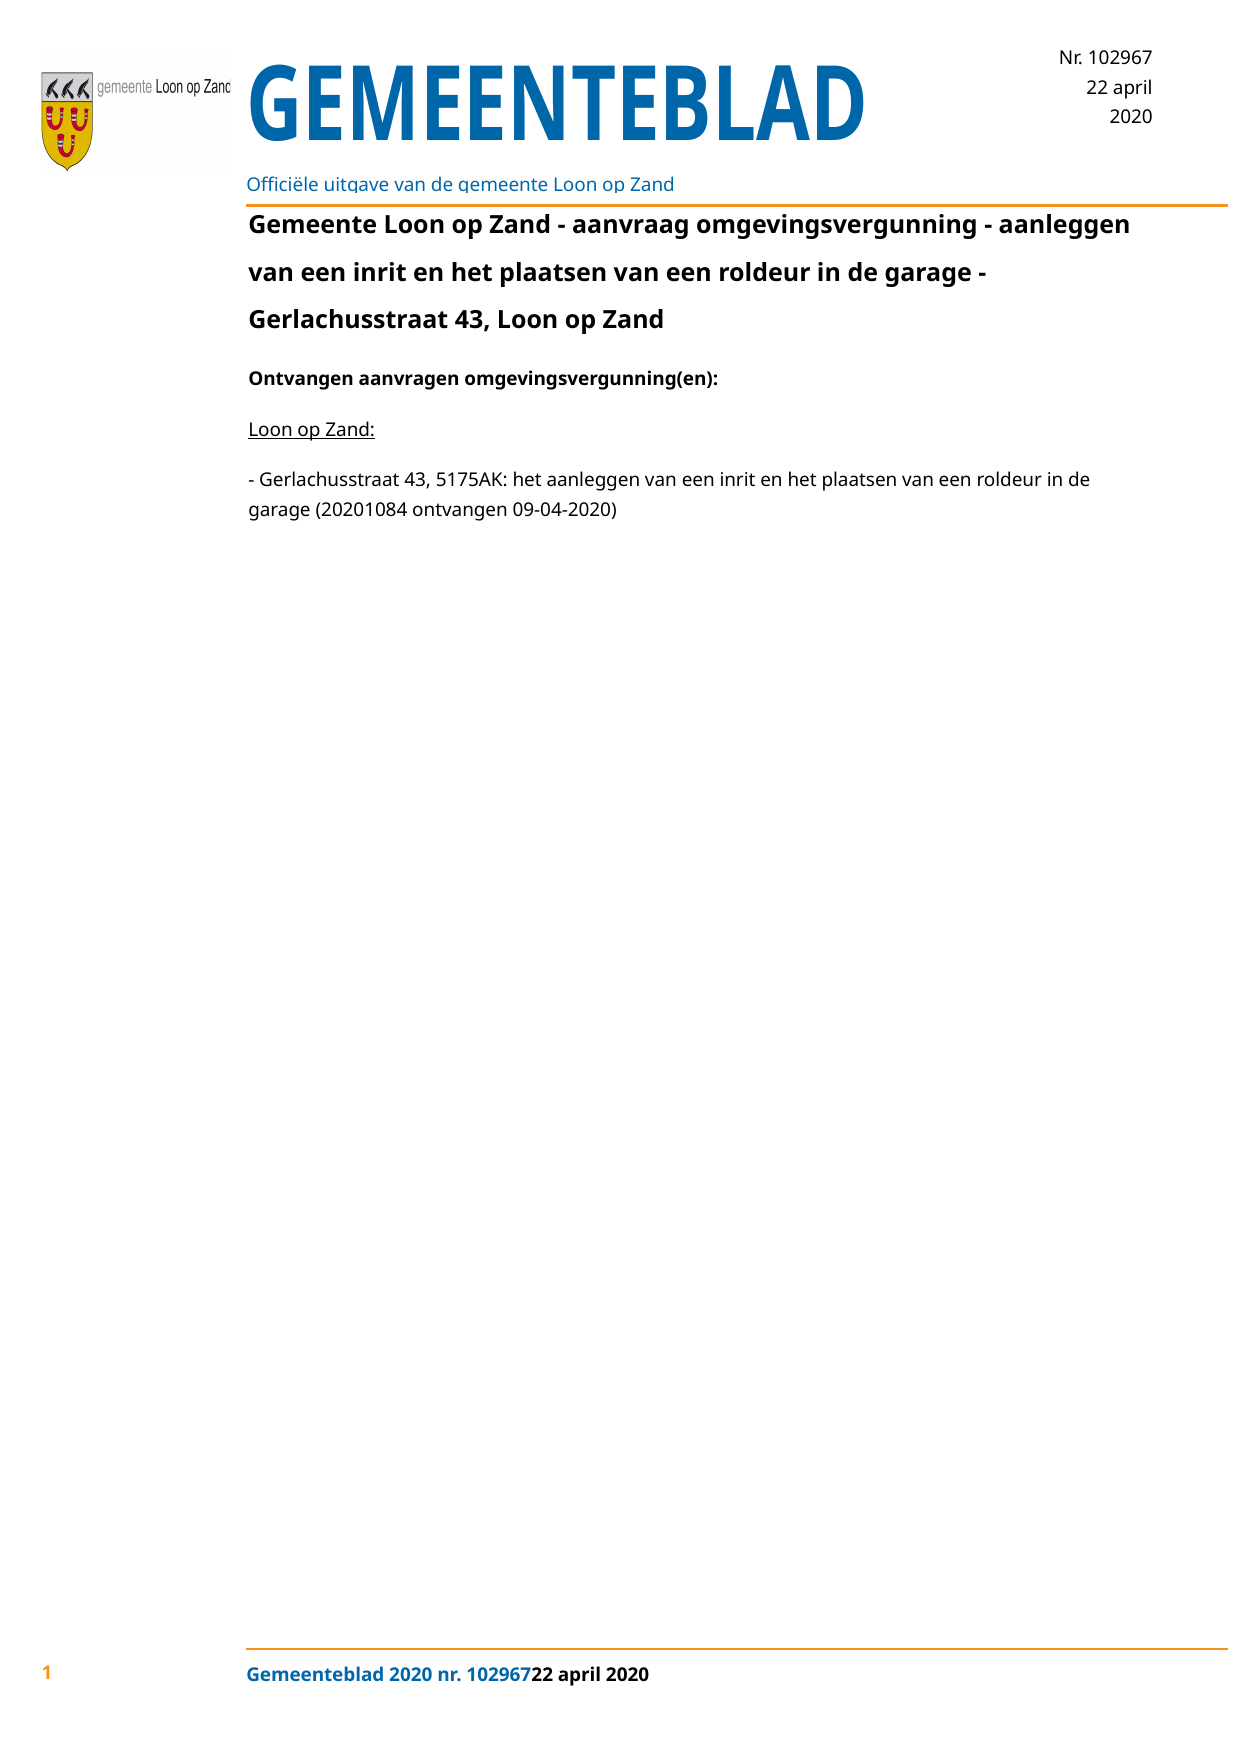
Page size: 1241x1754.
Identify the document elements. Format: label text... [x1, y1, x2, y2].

text Ontvangen aanvragen omgevingsvergunning(en): [248, 366, 1152, 391]
text - Gerlachusstraat 43, 5175AK: het aanleggen van een inrit en het plaatsen van een roldeur in de garage (20201084 ontvangen 09-04-2020) [248, 466, 1152, 522]
text Loon op Zand: [248, 416, 1152, 442]
text Gemeente Loon op Zand - aanvraag omgevingsvergunning - aanleggen van een inrit en het plaatsen van een roldeur in de garage - Gerlachusstraat 43, Loon op Zand [248, 207, 1152, 336]
picture [41, 47, 231, 172]
